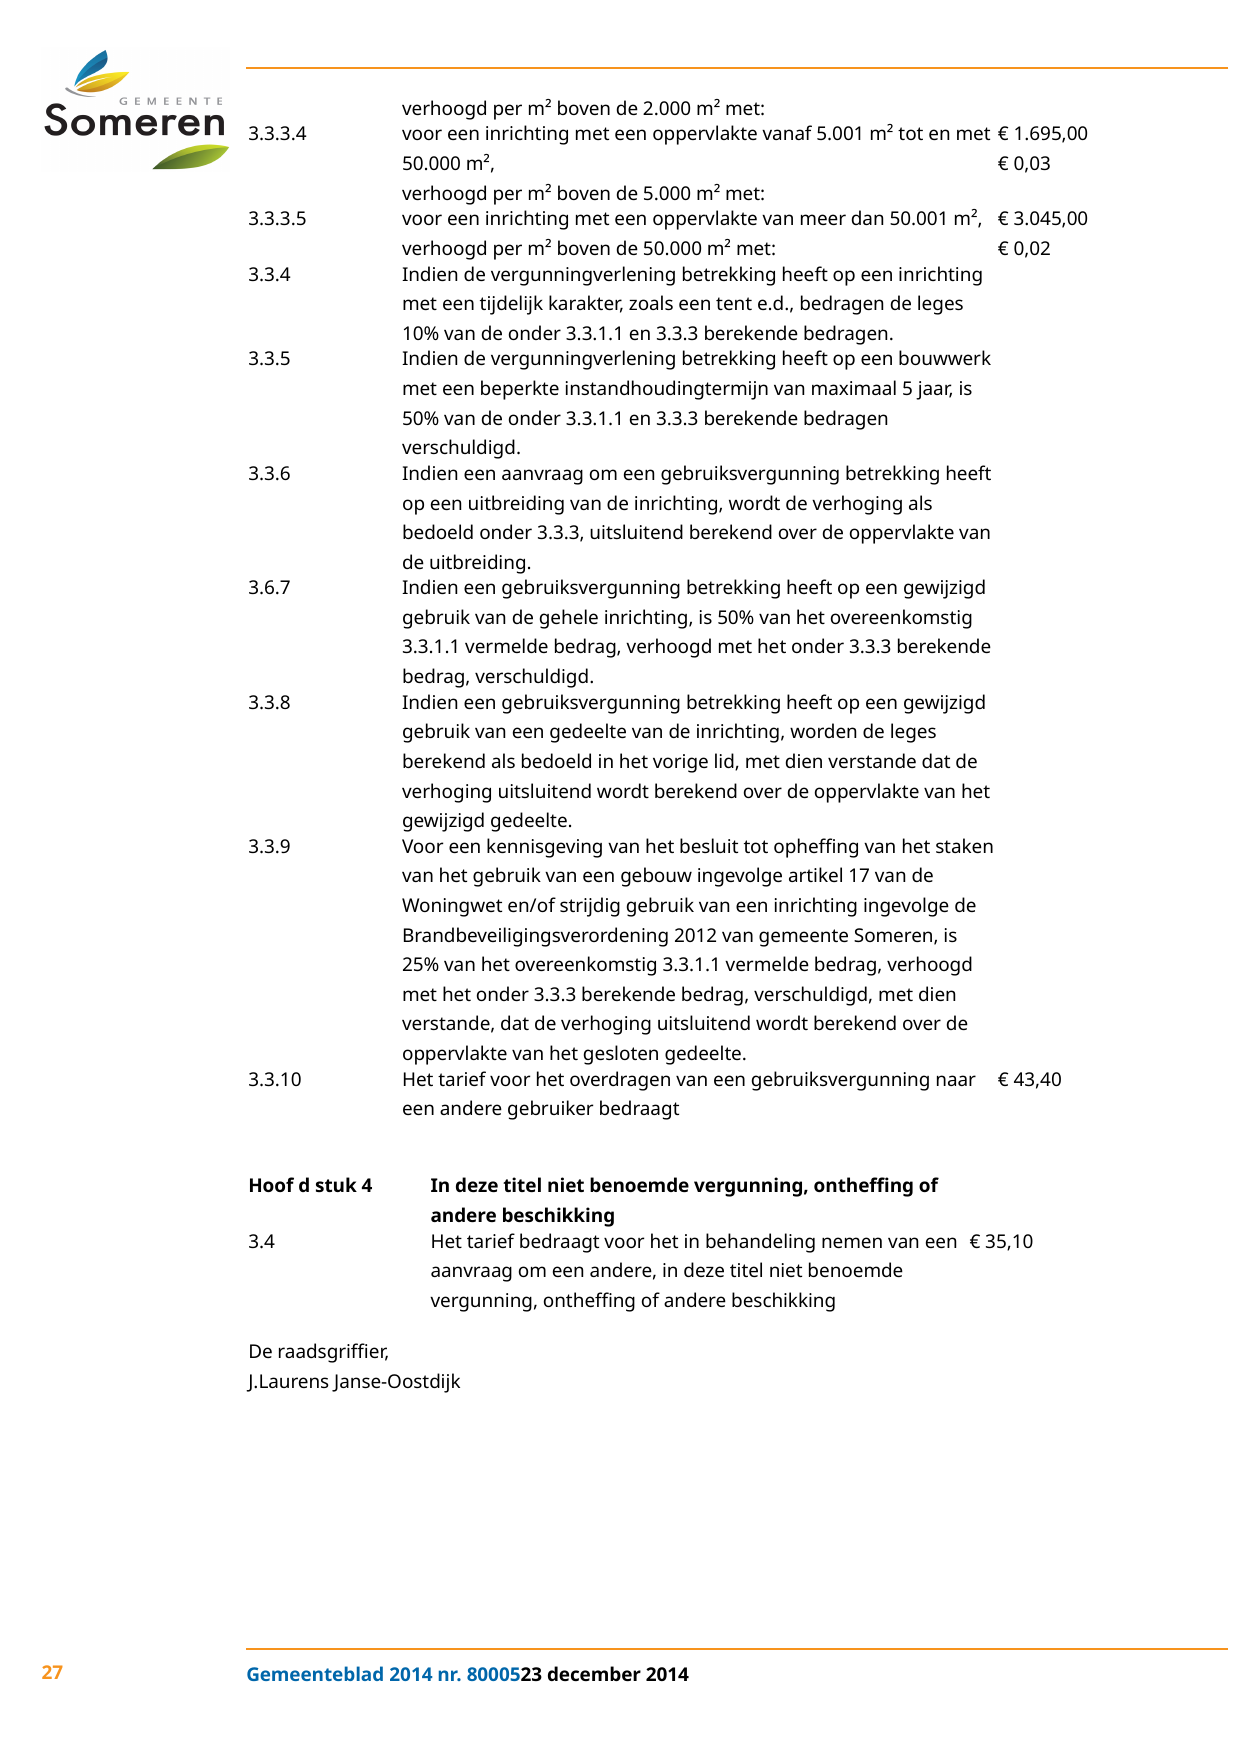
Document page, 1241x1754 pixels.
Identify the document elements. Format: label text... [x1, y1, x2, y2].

table_cell [998, 95, 1152, 121]
table_header Hoof d stuk 4 [248, 1173, 430, 1228]
table_cell 3.3.6 [248, 460, 402, 574]
table_cell 3.3.9 [248, 833, 402, 1066]
table_cell € 1.695,00 € 0,03 [998, 121, 1152, 205]
table_cell Indien de vergunningverlening betrekking heeft op een bouwwerk met een beperkte instandhoudingtermijn van maximaal 5 jaar, is 50% van de onder 3.3.1.1 en 3.3.3 berekende bedragen verschuldigd. [402, 346, 998, 460]
table_cell Het tarief bedraagt voor het in behandeling nemen van een aanvraag om een andere, in deze titel niet benoemde vergunning, ontheffing of andere beschikking [430, 1228, 969, 1313]
table_cell Indien de vergunningverlening betrekking heeft op een inrichting met een tijdelijk karakter, zoals een tent e.d., bedragen de leges 10% van de onder 3.3.1.1 en 3.3.3 berekende bedragen. [402, 261, 998, 346]
table_cell € 35,10 [969, 1228, 1152, 1313]
table_cell [998, 689, 1152, 833]
table_cell 3.3.3.4 [248, 121, 402, 205]
table_cell [998, 575, 1152, 689]
table_cell [248, 95, 402, 121]
table_cell [998, 833, 1152, 1066]
table_header [969, 1173, 1152, 1228]
table_cell 3.3.10 [248, 1066, 402, 1121]
table_cell Het tarief voor het overdragen van een gebruiksvergunning naar een andere gebruiker bedraagt [402, 1066, 998, 1121]
table_cell Indien een gebruiksvergunning betrekking heeft op een gewijzigd gebruik van een gedeelte van de inrichting, worden de leges berekend als bedoeld in het vorige lid, met dien verstande dat de verhoging uitsluitend wordt berekend over de oppervlakte van het gewijzigd gedeelte. [402, 689, 998, 833]
table_cell 3.6.7 [248, 575, 402, 689]
table_cell € 43,40 [998, 1066, 1152, 1121]
table_cell 3.3.5 [248, 346, 402, 460]
table_cell 3.3.3.5 [248, 205, 402, 261]
table_cell 3.3.8 [248, 689, 402, 833]
table_cell Indien een aanvraag om een gebruiksvergunning betrekking heeft op een uitbreiding van de inrichting, wordt de verhoging als bedoeld onder 3.3.3, uitsluitend berekend over de oppervlakte van de uitbreiding. [402, 460, 998, 574]
table_cell [998, 261, 1152, 346]
table_cell [998, 460, 1152, 574]
table_cell € 3.045,00 € 0,02 [998, 205, 1152, 261]
table_cell [998, 346, 1152, 460]
table_cell voor een inrichting met een oppervlakte van meer dan 50.001 m², verhoogd per m² boven de 50.000 m² met: [402, 205, 998, 261]
table_cell voor een inrichting met een oppervlakte vanaf 5.001 m² tot en met 50.000 m², verhoogd per m² boven de 5.000 m² met: [402, 121, 998, 205]
text De raadsgriffier, [248, 1339, 1152, 1364]
table_header In deze titel niet benoemde vergunning, ontheffing of andere beschikking [430, 1173, 969, 1228]
table_cell 3.3.4 [248, 261, 402, 346]
text J.Laurens Janse-Oostdijk [248, 1368, 1152, 1394]
table_cell 3.4 [248, 1228, 430, 1313]
table_cell Indien een gebruiksvergunning betrekking heeft op een gewijzigd gebruik van de gehele inrichting, is 50% van het overeenkomstig 3.3.1.1 vermelde bedrag, verhoogd met het onder 3.3.3 berekende bedrag, verschuldigd. [402, 575, 998, 689]
table_cell Voor een kennisgeving van het besluit tot opheffing van het staken van het gebruik van een gebouw ingevolge artikel 17 van de Woningwet en/of strijdig gebruik van een inrichting ingevolge de Brandbeveiligingsverordening 2012 van gemeente Someren, is 25% van het overeenkomstig 3.3.1.1 vermelde bedrag, verhoogd met het onder 3.3.3 berekende bedrag, verschuldigd, met dien verstande, dat de verhoging uitsluitend wordt berekend over de oppervlakte van het gesloten gedeelte. [402, 833, 998, 1066]
table_cell verhoogd per m² boven de 2.000 m² met: [402, 95, 998, 121]
picture [41, 47, 231, 172]
